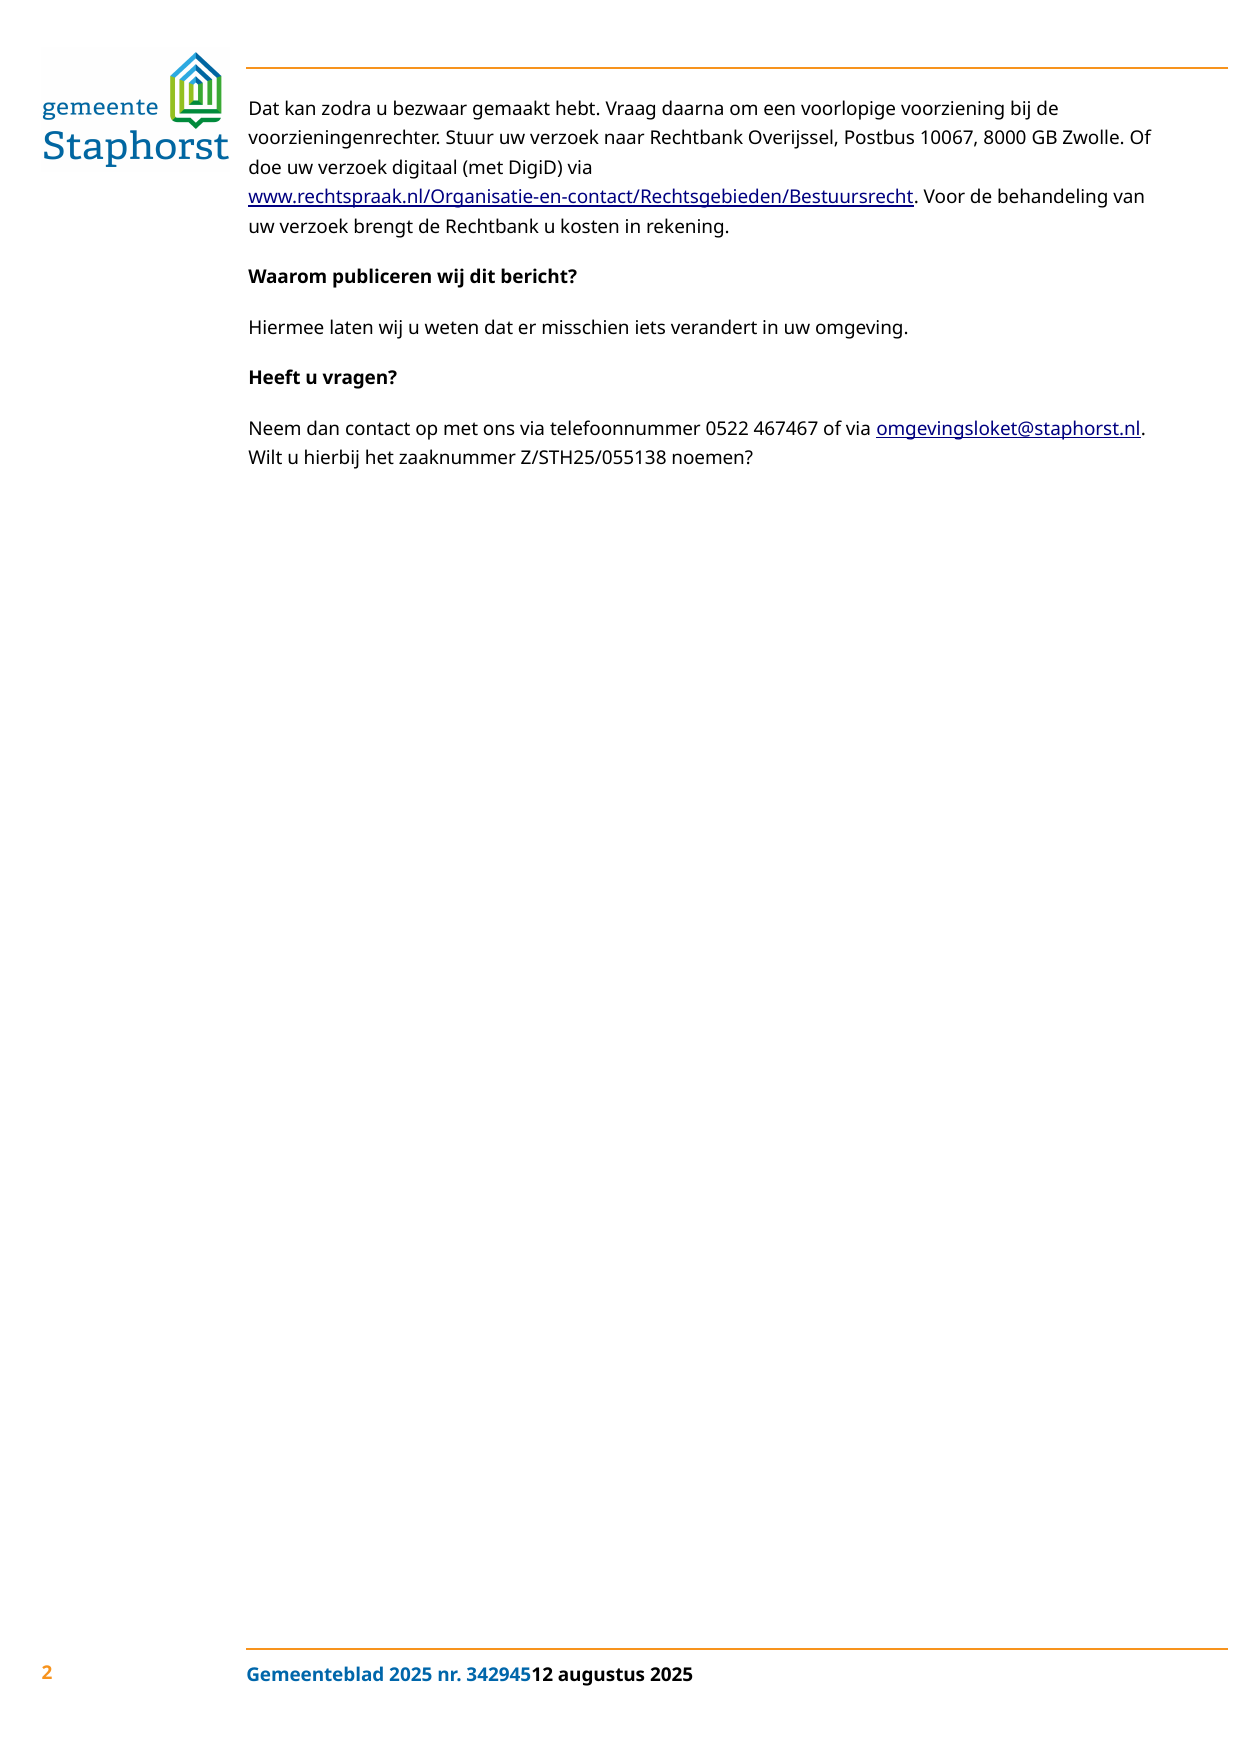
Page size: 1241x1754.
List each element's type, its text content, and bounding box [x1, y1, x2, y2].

text Dat kan zodra u bezwaar gemaakt hebt. Vraag daarna om een voorlopige voorziening bij de voorzieningenrechter. Stuur uw verzoek naar Rechtbank Overijssel, Postbus 10067, 8000 GB Zwolle. Of doe uw verzoek digitaal (met DigiD) via www.rechtspraak.nl/Organisatie-en-contact/Rechtsgebieden/Bestuursrecht. Voor de behandeling van uw verzoek brengt de Rechtbank u kosten in rekening. [248, 95, 1152, 239]
text Waarom publiceren wij dit bericht? [248, 263, 1152, 289]
picture [41, 47, 231, 172]
text Heeft u vragen? [248, 364, 1152, 390]
text Neem dan contact op met ons via telefoonnummer 0522 467467 of via omgevingsloket@staphorst.nl. Wilt u hierbij het zaaknummer Z/STH25/055138 noemen? [248, 415, 1152, 470]
text Hiermee laten wij u weten dat er misschien iets verandert in uw omgeving. [248, 314, 1152, 340]
